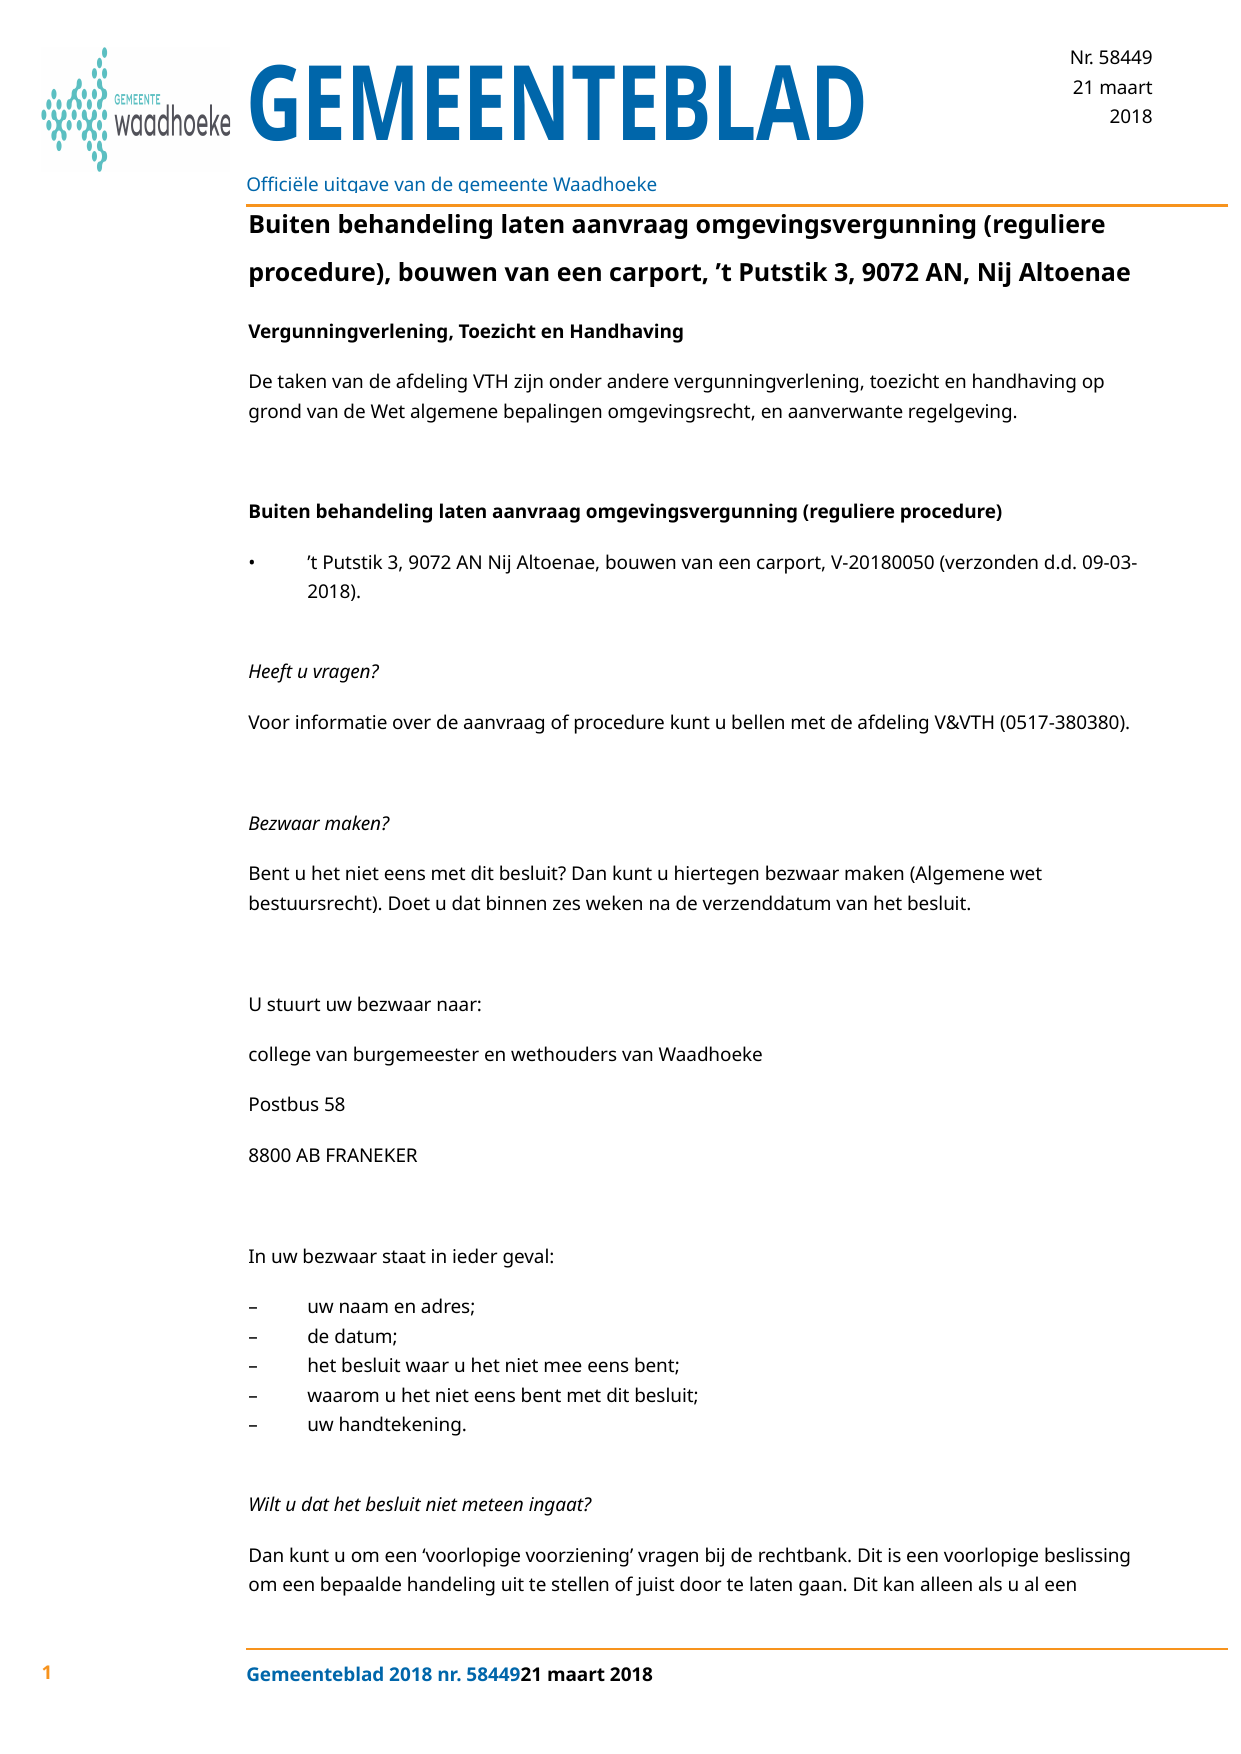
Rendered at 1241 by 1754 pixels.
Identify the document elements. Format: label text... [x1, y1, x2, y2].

list uw naam en adres; [248, 1293, 1152, 1319]
list uw handtekening. [248, 1412, 1152, 1437]
text college van burgemeester en wethouders van Waadhoeke [248, 1041, 1152, 1067]
text Dan kunt u om een ‘voorlopige voorziening’ vragen bij de rechtbank. Dit is een voorlopige beslissing om een bepaalde handeling uit te stellen of juist door te laten gaan. Dit kan alleen als u al een [248, 1542, 1152, 1597]
list waarom u het niet eens bent met dit besluit; [248, 1382, 1152, 1408]
text Buiten behandeling laten aanvraag omgevingsvergunning (reguliere procedure), bouwen van een carport, ’t Putstik 3, 9072 AN, Nij Altoenae [248, 207, 1152, 288]
text Postbus 58 [248, 1092, 1152, 1117]
text De taken van de afdeling VTH zijn onder andere vergunningverlening, toezicht en handhaving op grond van de Wet algemene bepalingen omgevingsrecht, en aanverwante regelgeving. [248, 368, 1152, 424]
text Bent u het niet eens met dit besluit? Dan kunt u hiertegen bezwaar maken (Algemene wet bestuursrecht). Doet u dat binnen zes weken na de verzenddatum van het besluit. [248, 860, 1152, 916]
list het besluit waar u het niet mee eens bent; [248, 1352, 1152, 1378]
text Bezwaar maken? [248, 810, 1152, 836]
list ’t Putstik 3, 9072 AN Nij Altoenae, bouwen van een carport, V-20180050 (verzonden d.d. 09-03-2018). [248, 549, 1152, 604]
list de datum; [248, 1323, 1152, 1349]
picture [41, 47, 231, 172]
text Voor informatie over de aanvraag of procedure kunt u bellen met de afdeling V&VTH (0517-380380). [248, 709, 1152, 735]
text Buiten behandeling laten aanvraag omgevingsvergunning (reguliere procedure) [248, 499, 1152, 524]
text Heeft u vragen? [248, 659, 1152, 684]
text In uw bezwaar staat in ieder geval: [248, 1243, 1152, 1269]
text Vergunningverlening, Toezicht en Handhaving [248, 318, 1152, 344]
text Wilt u dat het besluit niet meteen ingaat? [248, 1492, 1152, 1517]
text U stuurt uw bezwaar naar: [248, 991, 1152, 1017]
text 8800 AB FRANEKER [248, 1142, 1152, 1168]
